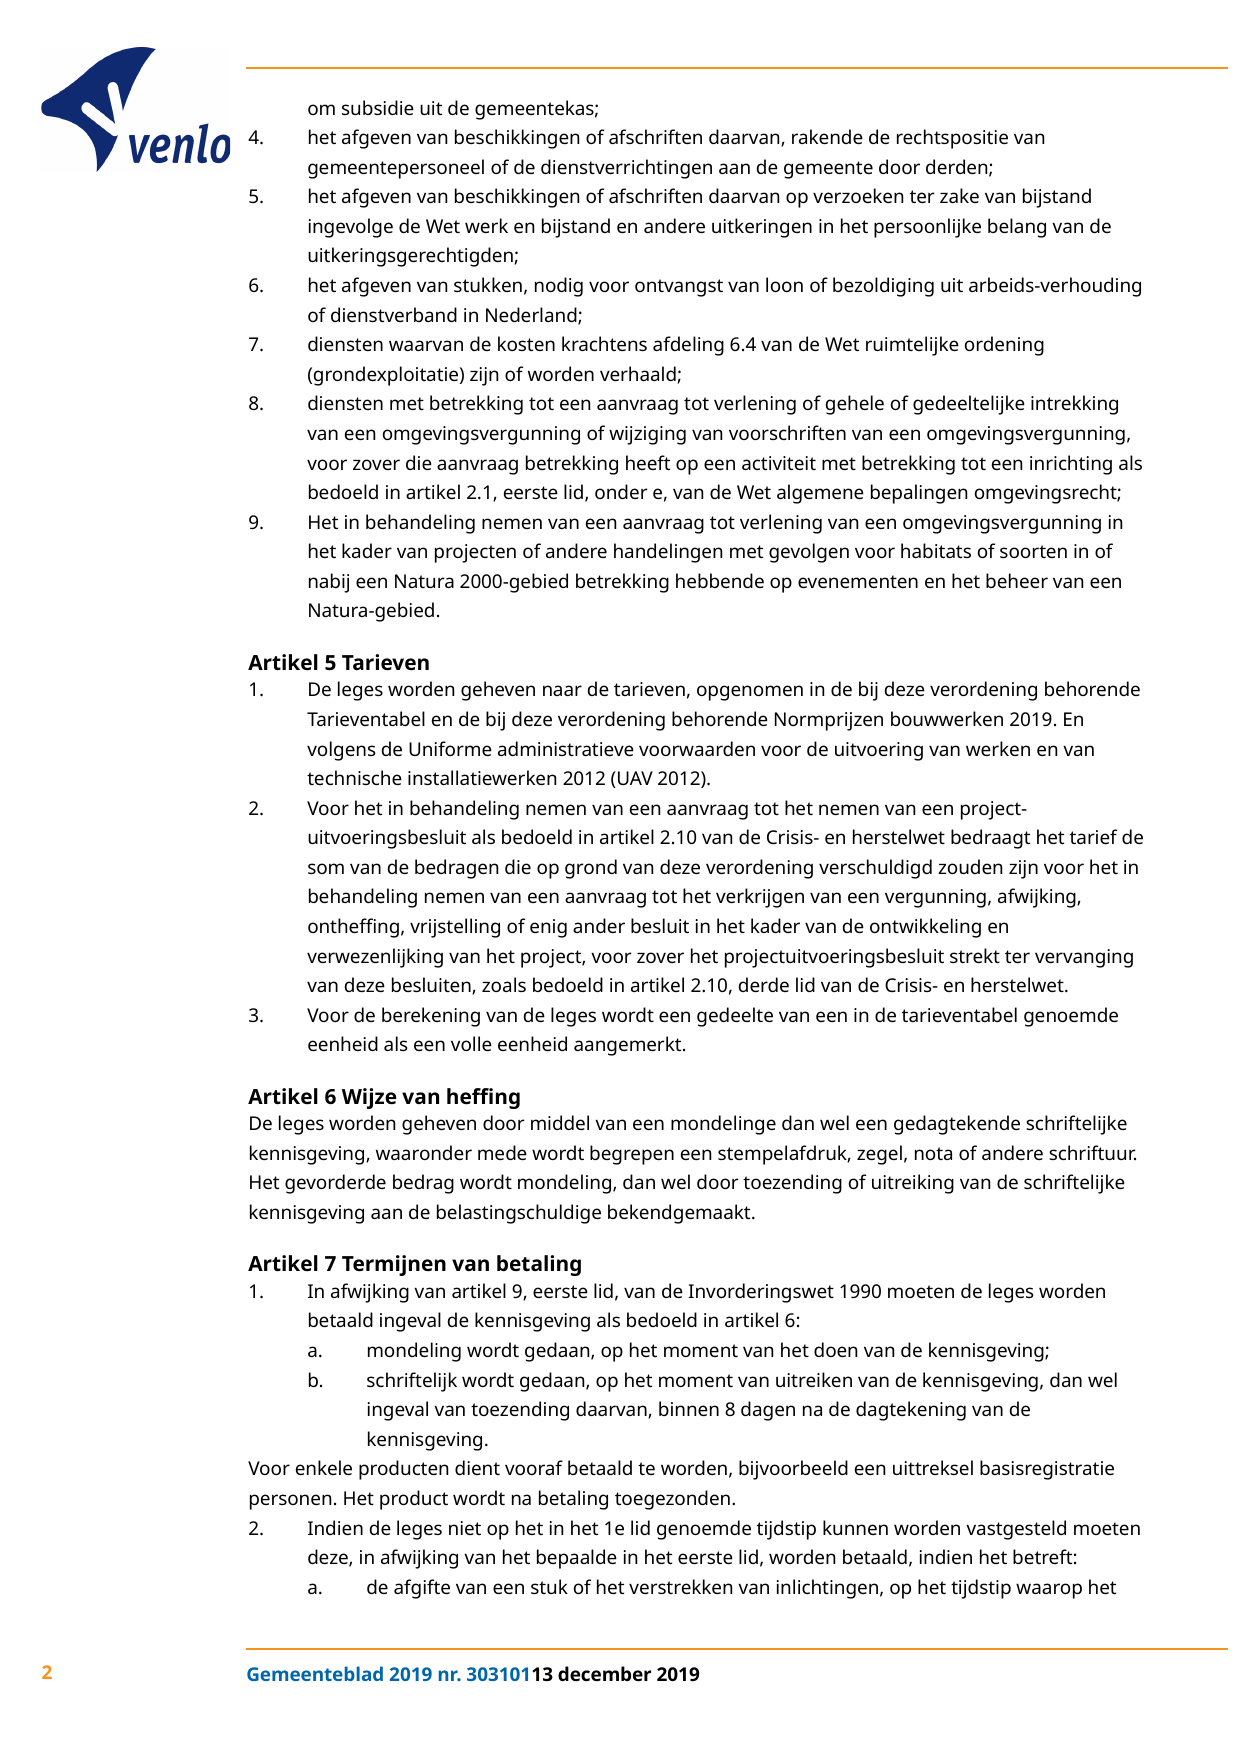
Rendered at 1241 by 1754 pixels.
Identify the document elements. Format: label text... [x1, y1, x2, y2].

list Voor het in behandeling nemen van een aanvraag tot het nemen van een project-uitvoeringsbesluit als bedoeld in artikel 2.10 van de Crisis- en herstelwet bedraagt het tarief de som van de bedragen die op grond van deze verordening verschuldigd zouden zijn voor het in behandeling nemen van een aanvraag tot het verkrijgen van een vergunning, afwijking, ontheffing, vrijstelling of enig ander besluit in het kader van de ontwikkeling en verwezenlijking van het project, voor zover het projectuitvoeringsbesluit strekt ter vervanging van deze besluiten, zoals bedoeld in artikel 2.10, derde lid van de Crisis- en herstelwet. [248, 795, 1152, 998]
text Voor enkele producten dient vooraf betaald te worden, bijvoorbeeld een uittreksel basisregistratie personen. Het product wordt na betaling toegezonden. [248, 1456, 1152, 1511]
list het afgeven van beschikkingen of afschriften daarvan op verzoeken ter zake van bijstand ingevolge de Wet werk en bijstand en andere uitkeringen in het persoonlijke belang van de uitkeringsgerechtigden; [248, 183, 1152, 268]
list mondeling wordt gedaan, op het moment van het doen van de kennisgeving; [307, 1337, 1152, 1363]
text De leges worden geheven door middel van een mondelinge dan wel een gedagtekende schriftelijke kennisgeving, waaronder mede wordt begrepen een stempelafdruk, zegel, nota of andere schriftuur. Het gevorderde bedrag wordt mondeling, dan wel door toezending of uitreiking van de schriftelijke kennisgeving aan de belastingschuldige bekendgemaakt. [248, 1110, 1152, 1225]
list de afgifte van een stuk of het verstrekken van inlichtingen, op het tijdstip waarop het [307, 1574, 1152, 1599]
list Het in behandeling nemen van een aanvraag tot verlening van een omgevingsvergunning in het kader van projecten of andere handelingen met gevolgen voor habitats of soorten in of nabij een Natura 2000-gebied betrekking hebbende op evenementen en het beheer van een Natura-gebied. [248, 509, 1152, 623]
list Indien de leges niet op het in het 1e lid genoemde tijdstip kunnen worden vastgesteld moeten deze, in afwijking van het bepaalde in het eerste lid, worden betaald, indien het betreft: [248, 1515, 1152, 1570]
text Artikel 5 Tarieven [248, 648, 1152, 677]
list In afwijking van artikel 9, eerste lid, van de Invorderingswet 1990 moeten de leges worden betaald ingeval de kennisgeving als bedoeld in artikel 6: [248, 1278, 1152, 1333]
list Voor de berekening van de leges wordt een gedeelte van een in de tarieventabel genoemde eenheid als een volle eenheid aangemerkt. [248, 1002, 1152, 1057]
list het afgeven van stukken, nodig voor ontvangst van loon of bezoldiging uit arbeids-verhouding of dienstverband in Nederland; [248, 272, 1152, 328]
list schriftelijk wordt gedaan, op het moment van uitreiken van de kennisgeving, dan wel ingeval van toezending daarvan, binnen 8 dagen na de dagtekening van de kennisgeving. [307, 1367, 1152, 1452]
list om subsidie uit de gemeentekas; [248, 95, 1152, 121]
list diensten waarvan de kosten krachtens afdeling 6.4 van de Wet ruimtelijke ordening (grondexploitatie) zijn of worden verhaald; [248, 331, 1152, 387]
list diensten met betrekking tot een aanvraag tot verlening of gehele of gedeeltelijke intrekking van een omgevingsvergunning of wijziging van voorschriften van een omgevingsvergunning, voor zover die aanvraag betrekking heeft op een activiteit met betrekking tot een inrichting als bedoeld in artikel 2.1, eerste lid, onder e, van de Wet algemene bepalingen omgevingsrecht; [248, 391, 1152, 505]
text Artikel 6 Wijze van heffing [248, 1082, 1152, 1110]
text Artikel 7 Termijnen van betaling [248, 1249, 1152, 1278]
list De leges worden geheven naar de tarieven, opgenomen in de bij deze verordening behorende Tarieventabel en de bij deze verordening behorende Normprijzen bouwwerken 2019. En volgens de Uniforme administratieve voorwaarden voor de uitvoering van werken en van technische installatiewerken 2012 (UAV 2012). [248, 677, 1152, 791]
picture [41, 47, 231, 172]
list het afgeven van beschikkingen of afschriften daarvan, rakende de rechtspositie van gemeentepersoneel of de dienstverrichtingen aan de gemeente door derden; [248, 124, 1152, 180]
